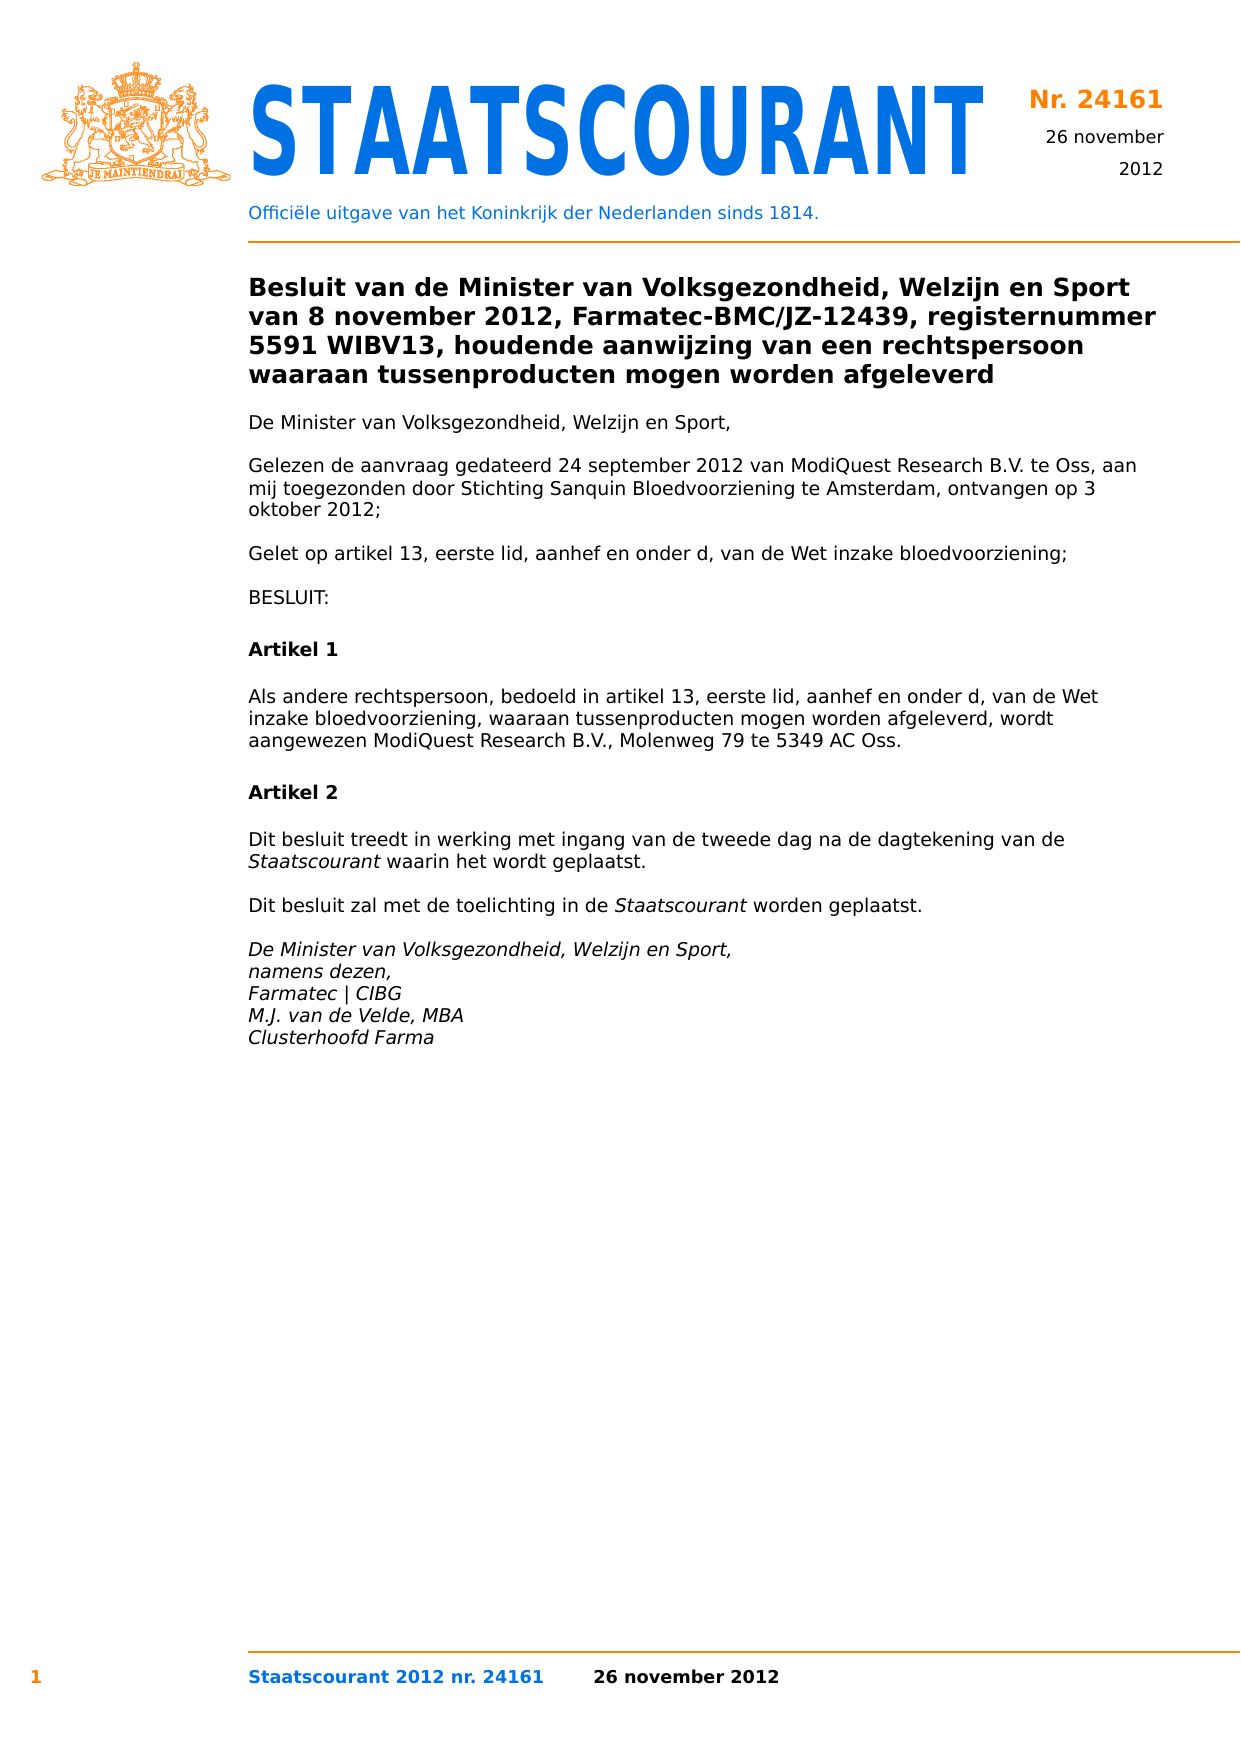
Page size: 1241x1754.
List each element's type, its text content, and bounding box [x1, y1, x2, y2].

subtitle Artikel 1 [248, 639, 1163, 661]
table_cell 26 november [998, 121, 1240, 153]
text De Minister van Volksgezondheid, Welzijn en Sport, namens dezen, Farmatec | CIBG M.J. van de Velde, MBA Clusterhoofd Farma [248, 939, 1163, 1048]
text Dit besluit treedt in werking met ingang van de tweede dag na de dagtekening van de Staatscourant waarin het wordt geplaatst. [248, 829, 1163, 873]
text Gelezen de aanvraag gedateerd 24 september 2012 van ModiQuest Research B.V. te Oss, aan mij toegezonden door Stichting Sanquin Bloedvoorziening te Amsterdam, ontvangen op 3 oktober 2012; [248, 455, 1163, 521]
subtitle Besluit van de Minister van Volksgezondheid, Welzijn en Sport van 8 november 2012, Farmatec-BMC/JZ-12439, registernummer 5591 WIBV13, houdende aanwijzing van een rechtspersoon waaraan tussenproducten mogen worden afgeleverd [248, 273, 1163, 390]
picture [41, 62, 231, 186]
table_header [25, 62, 248, 241]
table_cell Officiële uitgave van het Koninkrijk der Nederlanden sinds 1814. [248, 203, 1240, 241]
table_cell 2012 [998, 153, 1240, 203]
text De Minister van Volksgezondheid, Welzijn en Sport, [248, 412, 1163, 433]
table_header Nr. 24161 [998, 62, 1240, 121]
text Gelet op artikel 13, eerste lid, aanhef en onder d, van de Wet inzake bloedvoorziening; [248, 543, 1163, 565]
text BESLUIT: [248, 587, 1163, 609]
text Als andere rechtspersoon, bedoeld in artikel 13, eerste lid, aanhef en onder d, van de Wet inzake bloedvoorziening, waaraan tussenproducten mogen worden afgeleverd, wordt aangewezen ModiQuest Research B.V., Molenweg 79 te 5349 AC Oss. [248, 686, 1163, 752]
subtitle Artikel 2 [248, 782, 1163, 804]
table_header STAATSCOURANT [248, 62, 998, 203]
text Dit besluit zal met de toelichting in de Staatscourant worden geplaatst. [248, 895, 1163, 917]
